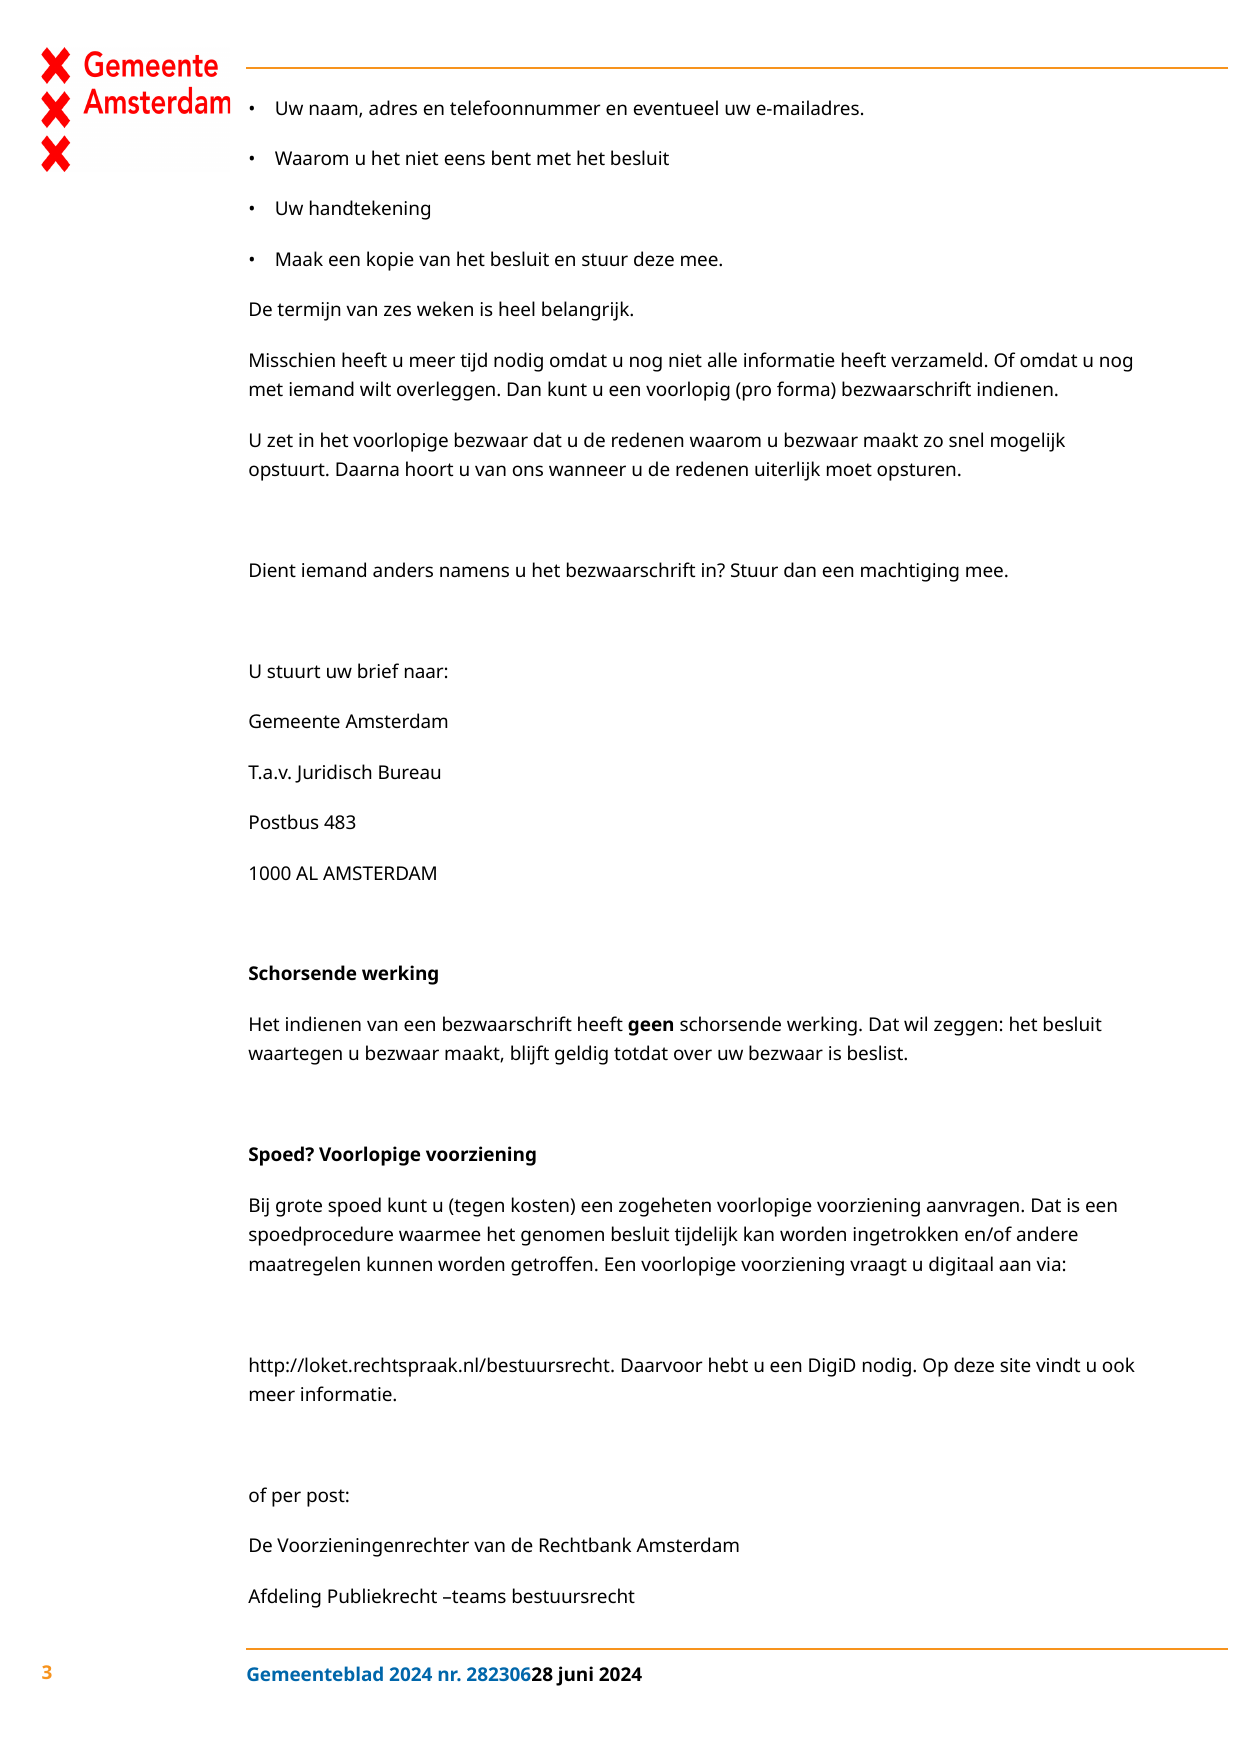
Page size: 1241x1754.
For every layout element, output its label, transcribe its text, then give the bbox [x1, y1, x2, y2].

picture [41, 47, 231, 172]
text Gemeente Amsterdam [248, 708, 1152, 734]
text Schorsende werking [248, 961, 1152, 986]
text De termijn van zes weken is heel belangrijk. [248, 296, 1152, 322]
text U stuurt uw brief naar: [248, 658, 1152, 684]
text of per post: [248, 1482, 1152, 1508]
text De Voorzieningenrechter van de Rechtbank Amsterdam [248, 1533, 1152, 1558]
text Het indienen van een bezwaarschrift heeft geen schorsende werking. Dat wil zeggen: het besluit waartegen u bezwaar maakt, blijft geldig totdat over uw bezwaar is beslist. [248, 1011, 1152, 1066]
text T.a.v. Juridisch Bureau [248, 759, 1152, 785]
text • Uw naam, adres en telefoonnummer en eventueel uw e-mailadres. [248, 95, 1152, 121]
text • Maak een kopie van het besluit en stuur deze mee. [248, 246, 1152, 272]
text Misschien heeft u meer tijd nodig omdat u nog niet alle informatie heeft verzameld. Of omdat u nog met iemand wilt overleggen. Dan kunt u een voorlopig (pro forma) bezwaarschrift indienen. [248, 347, 1152, 402]
text Postbus 483 [248, 809, 1152, 835]
text Afdeling Publiekrecht –teams bestuursrecht [248, 1583, 1152, 1609]
text 1000 AL AMSTERDAM [248, 860, 1152, 886]
text http://loket.rechtspraak.nl/bestuursrecht. Daarvoor hebt u een DigiD nodig. Op deze site vindt u ook meer informatie. [248, 1352, 1152, 1407]
text Bij grote spoed kunt u (tegen kosten) een zogeheten voorlopige voorziening aanvragen. Dat is een spoedprocedure waarmee het genomen besluit tijdelijk kan worden ingetrokken en/of andere maatregelen kunnen worden getroffen. Een voorlopige voorziening vraagt u digitaal aan via: [248, 1192, 1152, 1277]
text Spoed? Voorlopige voorziening [248, 1141, 1152, 1167]
text • Uw handtekening [248, 196, 1152, 221]
text Dient iemand anders namens u het bezwaarschrift in? Stuur dan een machtiging mee. [248, 557, 1152, 583]
text U zet in het voorlopige bezwaar dat u de redenen waarom u bezwaar maakt zo snel mogelijk opstuurt. Daarna hoort u van ons wanneer u de redenen uiterlijk moet opsturen. [248, 427, 1152, 482]
text • Waarom u het niet eens bent met het besluit [248, 145, 1152, 171]
